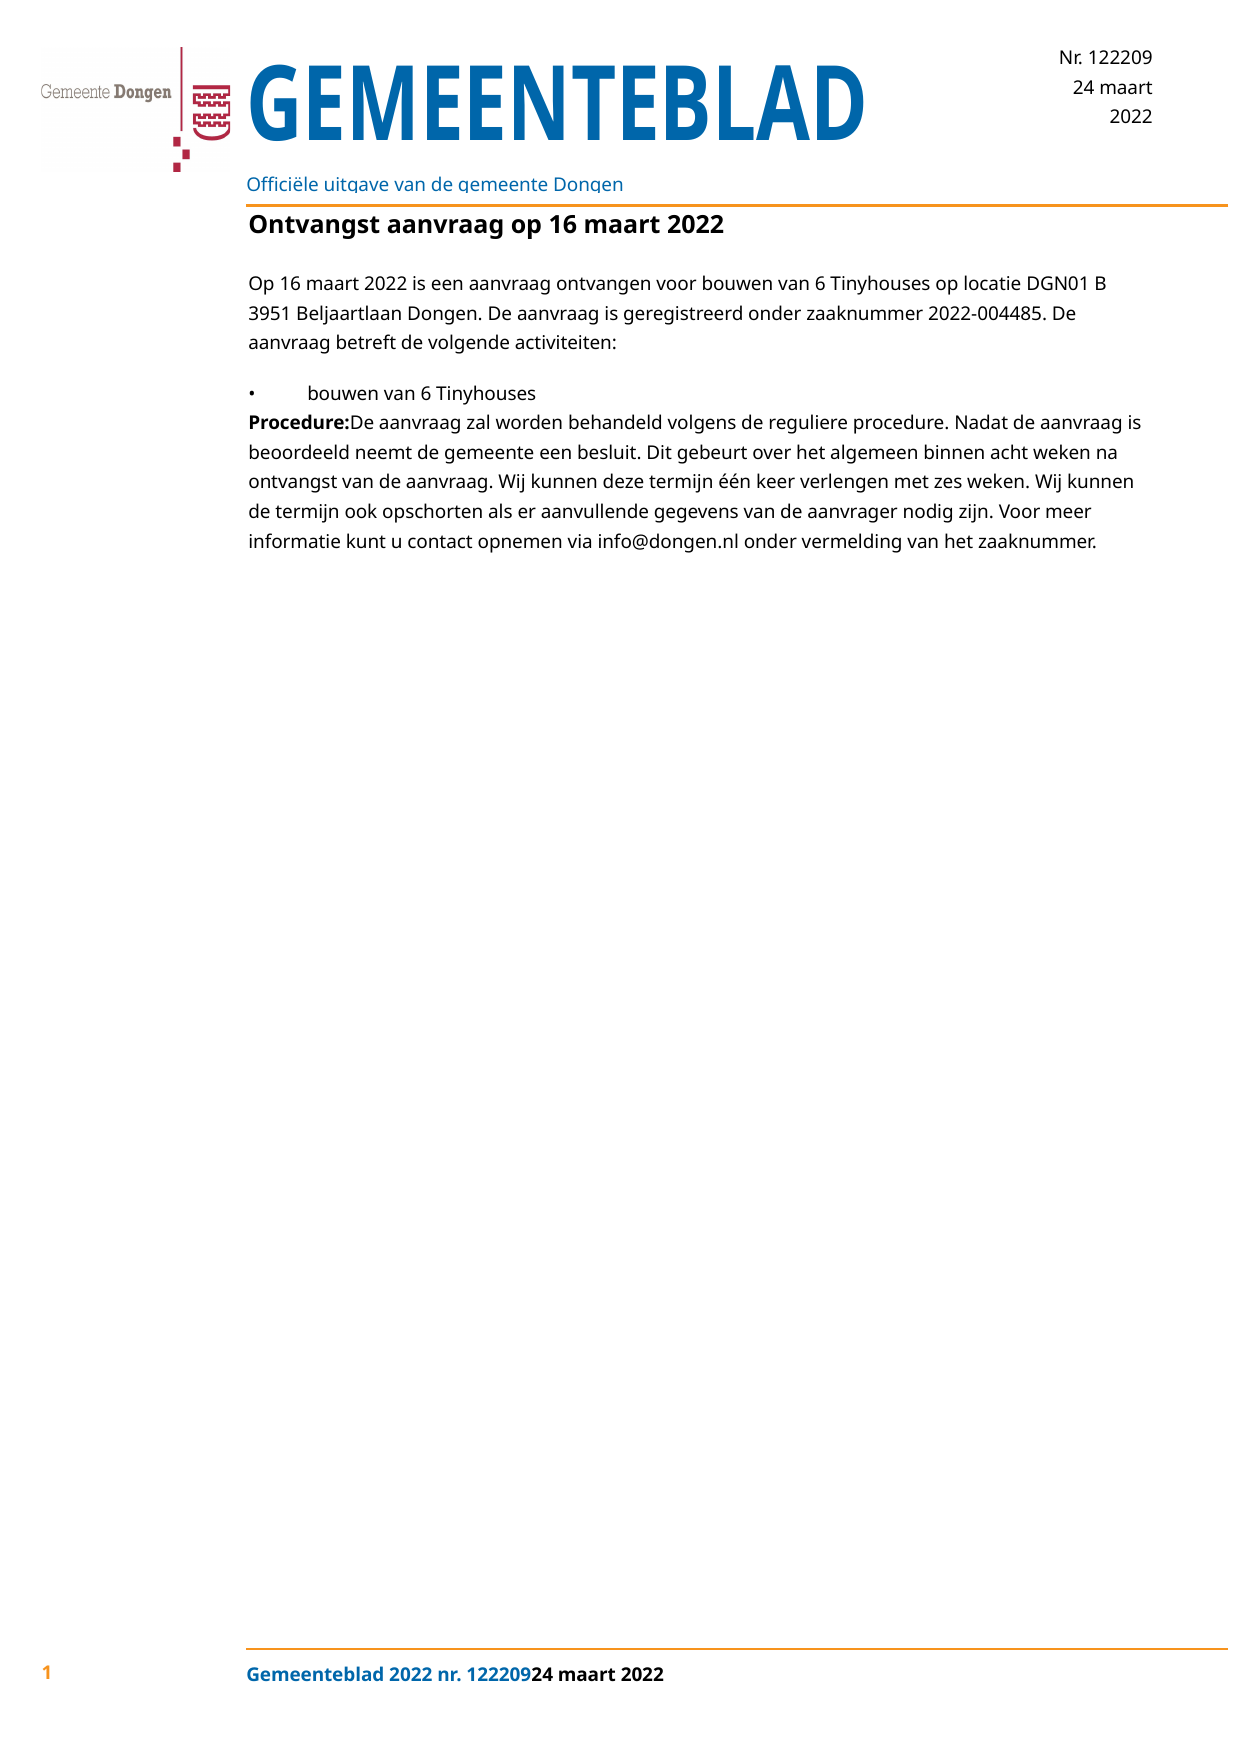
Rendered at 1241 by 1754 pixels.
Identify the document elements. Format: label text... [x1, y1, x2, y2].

text Procedure:De aanvraag zal worden behandeld volgens de reguliere procedure. Nadat de aanvraag is beoordeeld neemt de gemeente een besluit. Dit gebeurt over het algemeen binnen acht weken na ontvangst van de aanvraag. Wij kunnen deze termijn één keer verlengen met zes weken. Wij kunnen de termijn ook opschorten als er aanvullende gegevens van de aanvrager nodig zijn. Voor meer informatie kunt u contact opnemen via info@dongen.nl onder vermelding van het zaaknummer. [248, 409, 1152, 553]
list bouwen van 6 Tinyhouses [248, 380, 1152, 406]
picture [41, 47, 231, 172]
text Op 16 maart 2022 is een aanvraag ontvangen voor bouwen van 6 Tinyhouses op locatie DGN01 B 3951 Beljaartlaan Dongen. De aanvraag is geregistreerd onder zaaknummer 2022-004485. De aanvraag betreft de volgende activiteiten: [248, 270, 1152, 355]
text Ontvangst aanvraag op 16 maart 2022 [248, 207, 1152, 241]
